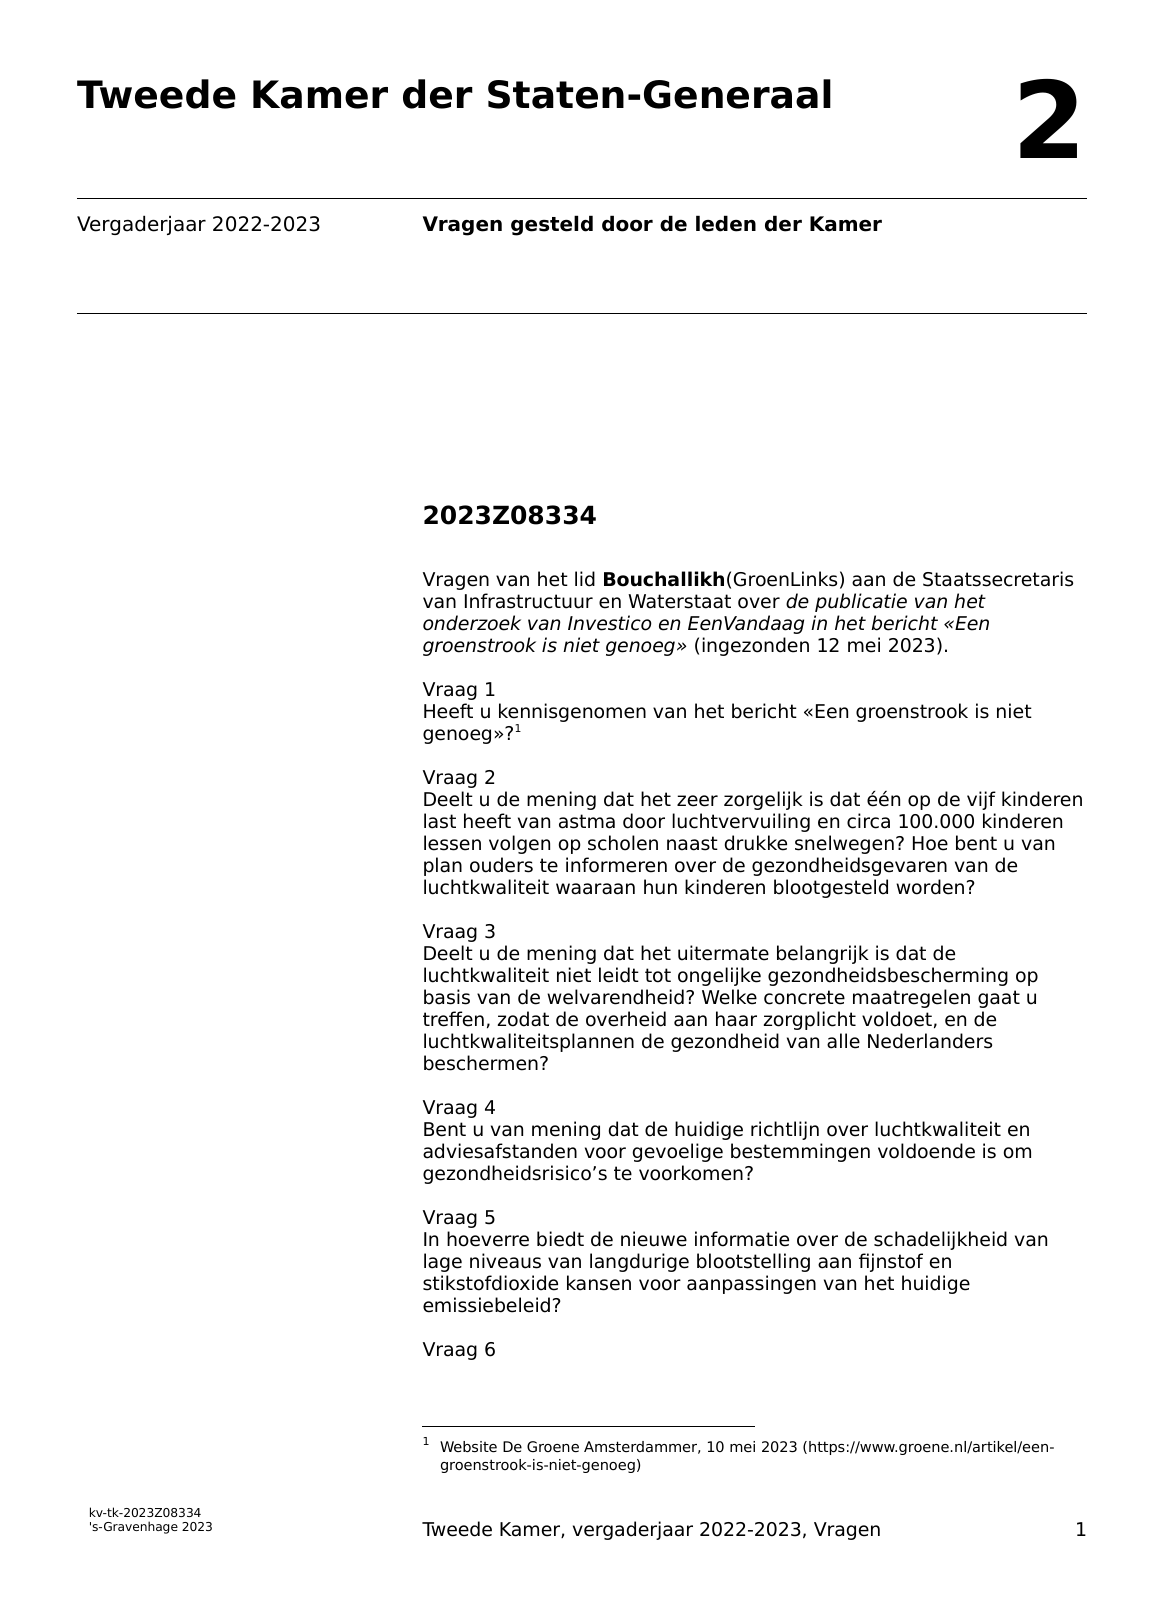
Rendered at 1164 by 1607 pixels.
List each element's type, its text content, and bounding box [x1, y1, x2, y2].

text Vraag 3 [422, 921, 1087, 943]
table_cell Vergaderjaar 2022-2023 [77, 199, 422, 313]
table_cell Vragen gesteld door de leden der Kamer [422, 199, 1087, 313]
table_header Tweede Kamer der Staten-Generaal [77, 59, 886, 198]
text Bent u van mening dat de huidige richtlijn over luchtkwaliteit en adviesafstanden voor gevoelige bestemmingen voldoende is om gezondheidsrisico’s te voorkomen? [422, 1119, 1087, 1185]
text 2023Z08334 [422, 501, 1087, 531]
text kv-tk-2023Z08334 [88, 1506, 323, 1520]
text Deelt u de mening dat het uitermate belangrijk is dat de luchtkwaliteit niet leidt tot ongelijke gezondheidsbescherming op basis van de welvarendheid? Welke concrete maatregelen gaat u treffen, zodat de overheid aan haar zorgplicht voldoet, en de luchtkwaliteitsplannen de gezondheid van alle Nederlanders beschermen? [422, 943, 1087, 1075]
text Vraag 4 [422, 1097, 1087, 1119]
text Vraag 1 [422, 679, 1087, 701]
text In hoeverre biedt de nieuwe informatie over de schadelijkheid van lage niveaus van langdurige blootstelling aan fijnstof en stikstofdioxide kansen voor aanpassingen van het huidige emissiebeleid? [422, 1229, 1087, 1317]
text Vraag 6 [422, 1339, 1087, 1361]
text Deelt u de mening dat het zeer zorgelijk is dat één op de vijf kinderen last heeft van astma door luchtvervuiling en circa 100.000 kinderen lessen volgen op scholen naast drukke snelwegen? Hoe bent u van plan ouders te informeren over de gezondheidsgevaren van de luchtkwaliteit waaraan hun kinderen blootgesteld worden? [422, 789, 1087, 899]
text Vraag 5 [422, 1207, 1087, 1229]
text Vraag 2 [422, 767, 1087, 789]
text Vragen van het lid Bouchallikh(GroenLinks) aan de Staatssecretaris van Infrastructuur en Waterstaat over de publicatie van het onderzoek van Investico en EenVandaag in het bericht «Een groenstrook is niet genoeg» (ingezonden 12 mei 2023). [422, 569, 1087, 657]
text Heeft u kennisgenomen van het bericht «Een groenstrook is niet genoeg»? [422, 701, 1087, 745]
text 's-Gravenhage 2023 [88, 1520, 323, 1534]
table_header 2 [886, 59, 1087, 198]
text Website De Groene Amsterdammer, 10 mei 2023 (https://www.groene.nl/artikel/een-groenstrook-is-niet-genoeg) [422, 1435, 1087, 1474]
